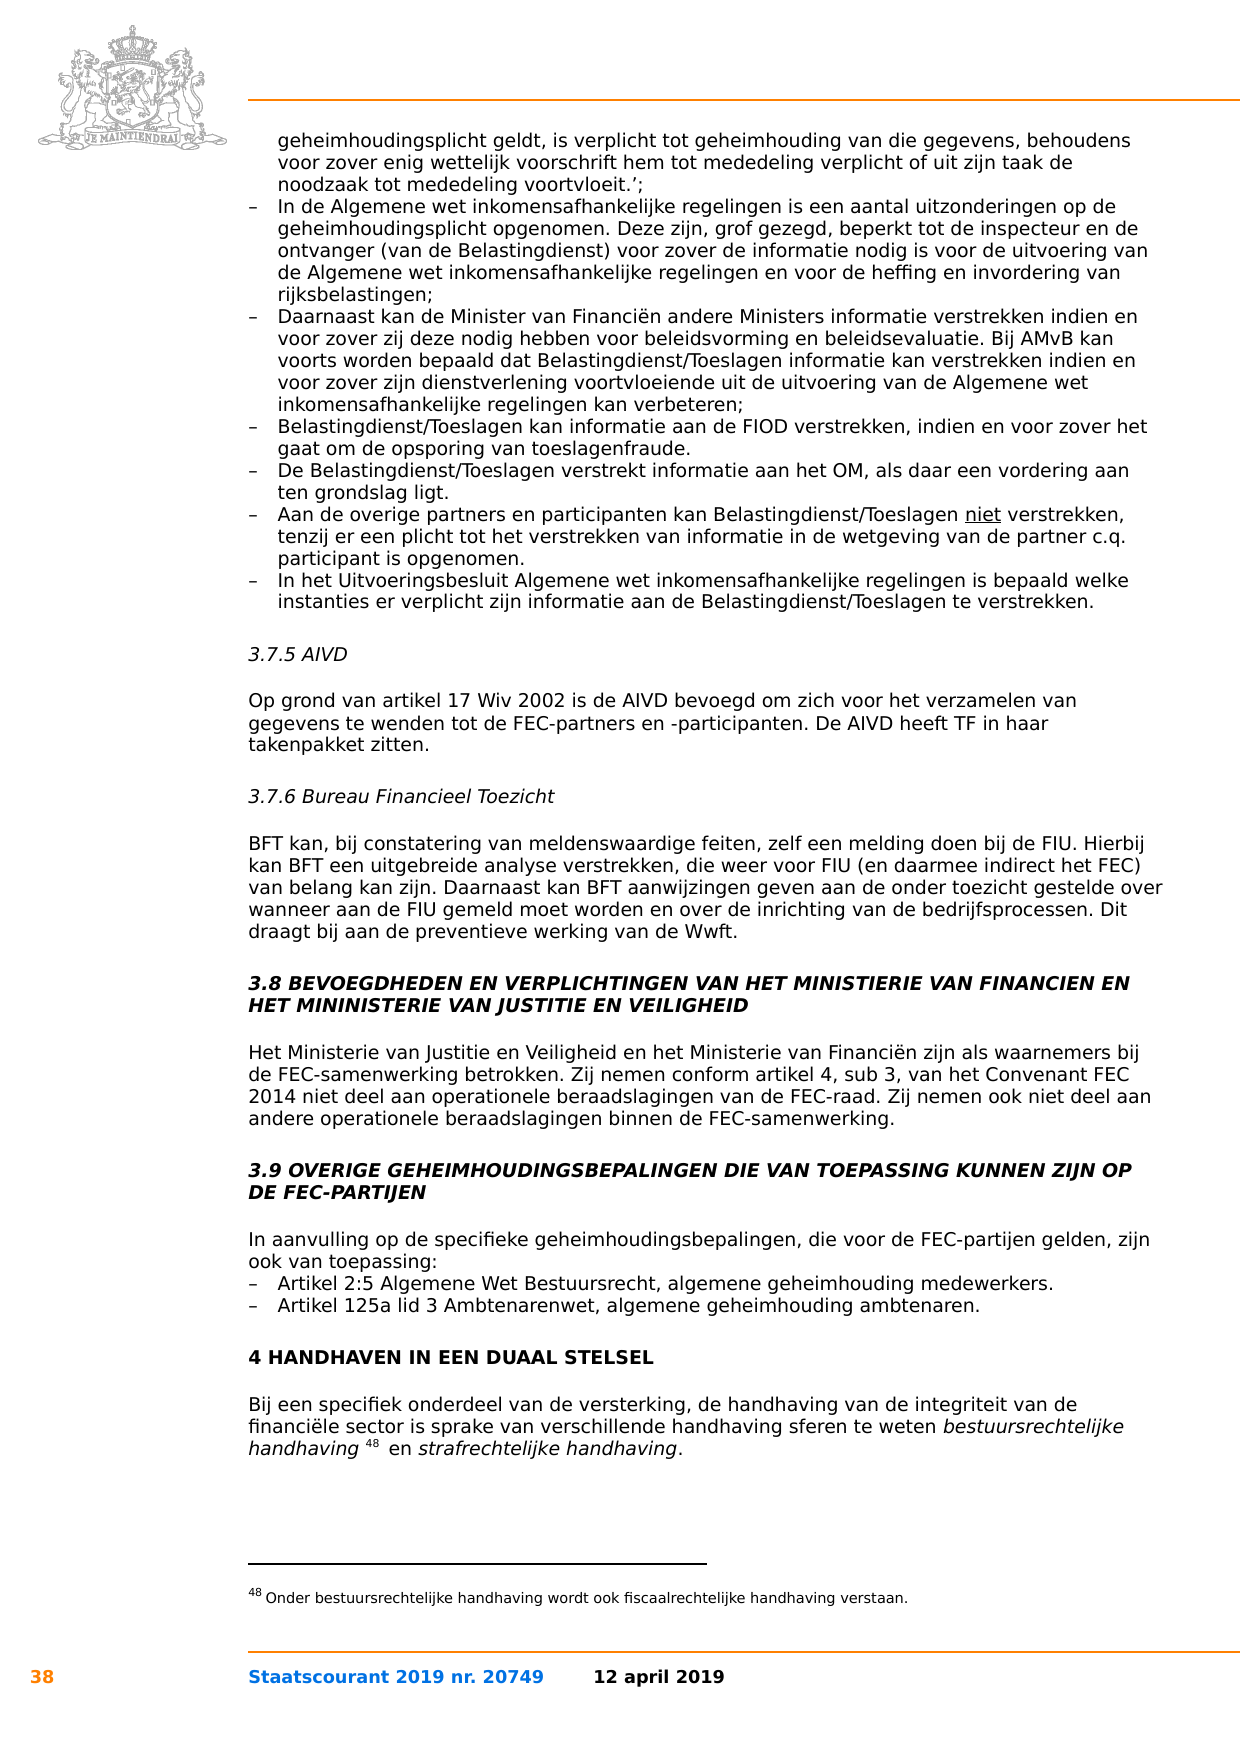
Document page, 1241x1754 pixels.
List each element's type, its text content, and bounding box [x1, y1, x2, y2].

text – Artikel 2:5 Algemene Wet Bestuursrecht, algemene geheimhouding medewerkers. [248, 1273, 1163, 1295]
text – In de Algemene wet inkomensafhankelijke regelingen is een aantal uitzonderingen op de geheimhoudingsplicht opgenomen. Deze zijn, grof gezegd, beperkt tot de inspecteur en de ontvanger (van de Belastingdienst) voor zover de informatie nodig is voor de uitvoering van de Algemene wet inkomensafhankelijke regelingen en voor de heffing en invordering van rijksbelastingen; [248, 196, 1163, 306]
picture [38, 25, 227, 150]
text Het Ministerie van Justitie en Veiligheid en het Ministerie van Financiën zijn als waarnemers bij de FEC-samenwerking betrokken. Zij nemen conform artikel 4, sub 3, van het Convenant FEC 2014 niet deel aan operationele beraadslagingen van de FEC-raad. Zij nemen ook niet deel aan andere operationele beraadslagingen binnen de FEC-samenwerking. [248, 1042, 1163, 1130]
text Bij een specifiek onderdeel van de versterking, de handhaving van de integriteit van de financiële sector is sprake van verschillende handhaving sferen te weten bestuursrechtelijke handhaving en strafrechtelijke handhaving. [248, 1394, 1163, 1460]
text – Artikel 125a lid 3 Ambtenarenwet, algemene geheimhouding ambtenaren. [248, 1295, 1163, 1317]
subtitle 4 HANDHAVEN IN EEN DUAAL STELSEL [248, 1347, 1163, 1369]
text BFT kan, bij constatering van meldenswaardige feiten, zelf een melding doen bij de FIU. Hierbij kan BFT een uitgebreide analyse verstrekken, die weer voor FIU (en daarmee indirect het FEC) van belang kan zijn. Daarnaast kan BFT aanwijzingen geven aan de onder toezicht gestelde over wanneer aan de FIU gemeld moet worden en over de inrichting van de bedrijfsprocessen. Dit draagt bij aan de preventieve werking van de Wwft. [248, 833, 1163, 943]
subtitle 3.8 BEVOEGDHEDEN EN VERPLICHTINGEN VAN HET MINISTIERIE VAN FINANCIEN EN HET MININISTERIE VAN JUSTITIE EN VEILIGHEID [248, 973, 1163, 1017]
text – In het Uitvoeringsbesluit Algemene wet inkomensafhankelijke regelingen is bepaald welke instanties er verplicht zijn informatie aan de Belastingdienst/Toeslagen te verstrekken. [248, 569, 1163, 613]
text Op grond van artikel 17 Wiv 2002 is de AIVD bevoegd om zich voor het verzamelen van gegevens te wenden tot de FEC-partners en -participanten. De AIVD heeft TF in haar takenpakket zitten. [248, 690, 1163, 756]
text Onder bestuursrechtelijke handhaving wordt ook fiscaalrechtelijke handhaving verstaan. [248, 1586, 1163, 1608]
text geheimhoudingsplicht geldt, is verplicht tot geheimhouding van die gegevens, behoudens voor zover enig wettelijk voorschrift hem tot mededeling verplicht of uit zijn taak de noodzaak tot mededeling voortvloeit.’; [248, 130, 1163, 196]
text In aanvulling op de specifieke geheimhoudingsbepalingen, die voor de FEC-partijen gelden, zijn ook van toepassing: [248, 1229, 1163, 1273]
text – Aan de overige partners en participanten kan Belastingdienst/Toeslagen niet verstrekken, tenzij er een plicht tot het verstrekken van informatie in de wetgeving van de partner c.q. participant is opgenomen. [248, 503, 1163, 569]
subtitle 3.7.6 Bureau Financieel Toezicht [248, 786, 1163, 808]
text – Daarnaast kan de Minister van Financiën andere Ministers informatie verstrekken indien en voor zover zij deze nodig hebben voor beleidsvorming en beleidsevaluatie. Bij AMvB kan voorts worden bepaald dat Belastingdienst/Toeslagen informatie kan verstrekken indien en voor zover zijn dienstverlening voortvloeiende uit de uitvoering van de Algemene wet inkomensafhankelijke regelingen kan verbeteren; [248, 306, 1163, 416]
subtitle 3.9 OVERIGE GEHEIMHOUDINGSBEPALINGEN DIE VAN TOEPASSING KUNNEN ZIJN OP DE FEC-PARTIJEN [248, 1160, 1163, 1204]
subtitle 3.7.5 AIVD [248, 643, 1163, 665]
text – Belastingdienst/Toeslagen kan informatie aan de FIOD verstrekken, indien en voor zover het gaat om de opsporing van toeslagenfraude. [248, 416, 1163, 459]
text – De Belastingdienst/Toeslagen verstrekt informatie aan het OM, als daar een vordering aan ten grondslag ligt. [248, 459, 1163, 503]
